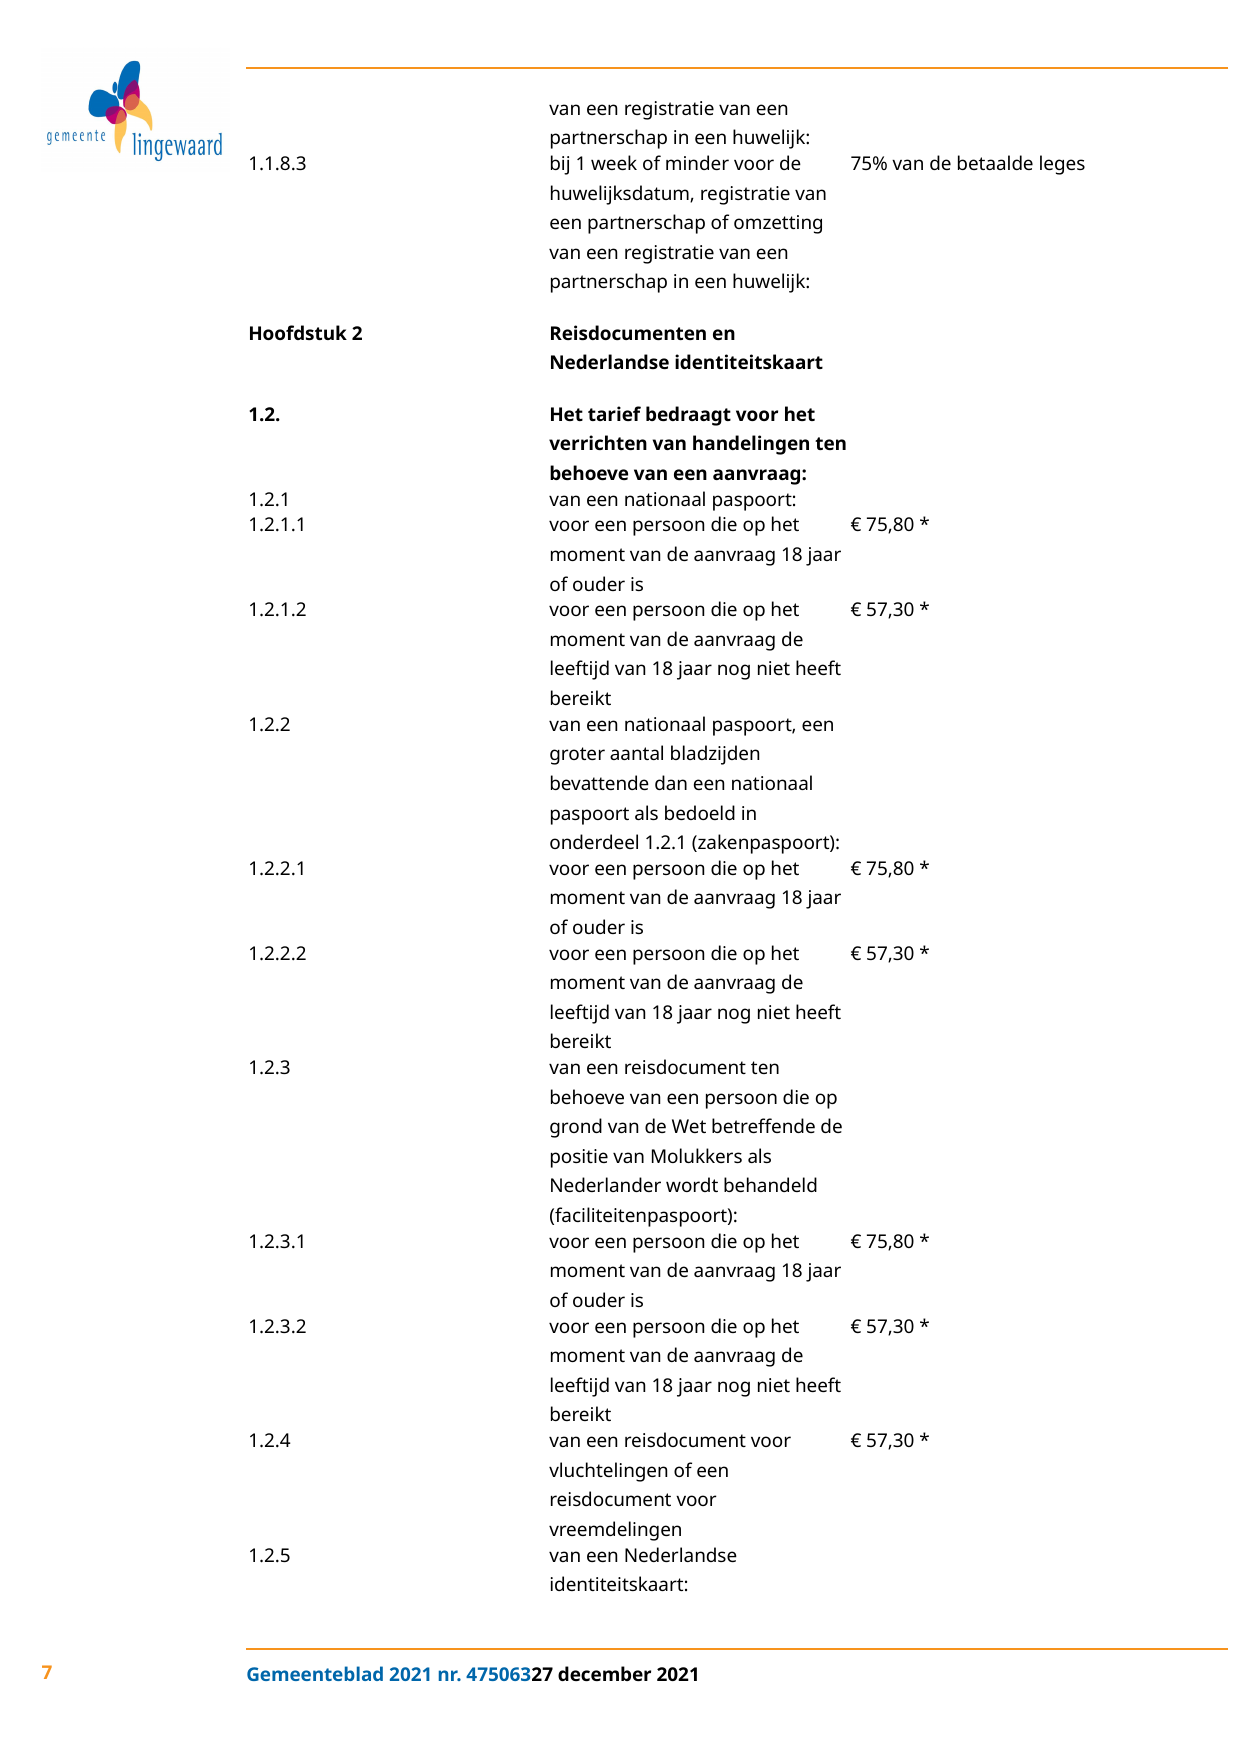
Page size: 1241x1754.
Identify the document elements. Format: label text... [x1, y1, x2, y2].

table_cell [549, 294, 850, 320]
table_cell voor een persoon die op het moment van de aanvraag de leeftijd van 18 jaar nog niet heeft bereikt [549, 940, 850, 1054]
table_cell [850, 711, 1152, 855]
table_cell 1.2.4 [248, 1428, 549, 1542]
table_cell van een nationaal paspoort: [549, 486, 850, 512]
table_cell [850, 1542, 1152, 1597]
table_cell [850, 401, 1152, 486]
table_cell 1.2.2 [248, 711, 549, 855]
table_cell 1.2. [248, 401, 549, 486]
table_cell € 57,30 * [850, 940, 1152, 1054]
table_cell [850, 320, 1152, 375]
table_cell voor een persoon die op het moment van de aanvraag de leeftijd van 18 jaar nog niet heeft bereikt [549, 596, 850, 711]
table_cell voor een persoon die op het moment van de aanvraag 18 jaar of ouder is [549, 855, 850, 940]
table_cell € 57,30 * [850, 1313, 1152, 1427]
table_cell € 75,80 * [850, 512, 1152, 596]
table_cell [248, 294, 549, 320]
table_cell 1.2.1 [248, 486, 549, 512]
table_cell 1.2.2.1 [248, 855, 549, 940]
picture [41, 47, 231, 172]
table_cell Het tarief bedraagt voor het verrichten van handelingen ten behoeve van een aanvraag: [549, 401, 850, 486]
table_cell 1.2.2.2 [248, 940, 549, 1054]
table_cell 1.2.5 [248, 1542, 549, 1597]
table_cell [549, 375, 850, 401]
table_cell € 57,30 * [850, 596, 1152, 711]
table_cell van een Nederlandse identiteitskaart: [549, 1542, 850, 1597]
table_cell Reisdocumenten en Nederlandse identiteitskaart [549, 320, 850, 375]
table_cell 1.2.3.1 [248, 1228, 549, 1313]
table_cell 1.2.1.2 [248, 596, 549, 711]
table_cell [850, 1054, 1152, 1228]
table_cell voor een persoon die op het moment van de aanvraag 18 jaar of ouder is [549, 512, 850, 596]
table_cell 1.2.1.1 [248, 512, 549, 596]
table_cell [248, 375, 549, 401]
table_cell [850, 95, 1152, 150]
table_cell [248, 95, 549, 150]
table_cell 1.2.3.2 [248, 1313, 549, 1427]
table_cell van een reisdocument ten behoeve van een persoon die op grond van de Wet betreffende de positie van Molukkers als Nederlander wordt behandeld (faciliteitenpaspoort): [549, 1054, 850, 1228]
table_cell Hoofdstuk 2 [248, 320, 549, 375]
table_cell [850, 375, 1152, 401]
table_cell van een reisdocument voor vluchtelingen of een reisdocument voor vreemdelingen [549, 1428, 850, 1542]
table_cell [850, 486, 1152, 512]
table_cell 1.1.8.3 [248, 150, 549, 294]
table_cell voor een persoon die op het moment van de aanvraag de leeftijd van 18 jaar nog niet heeft bereikt [549, 1313, 850, 1427]
table_cell bij 1 week of minder voor de huwelijksdatum, registratie van een partnerschap of omzetting van een registratie van een partnerschap in een huwelijk: [549, 150, 850, 294]
table_cell € 75,80 * [850, 1228, 1152, 1313]
table_cell van een registratie van een partnerschap in een huwelijk: [549, 95, 850, 150]
table_cell [850, 294, 1152, 320]
table_cell € 75,80 * [850, 855, 1152, 940]
table_cell van een nationaal paspoort, een groter aantal bladzijden bevattende dan een nationaal paspoort als bedoeld in onderdeel 1.2.1 (zakenpaspoort): [549, 711, 850, 855]
table_cell voor een persoon die op het moment van de aanvraag 18 jaar of ouder is [549, 1228, 850, 1313]
table_cell € 57,30 * [850, 1428, 1152, 1542]
table_cell 1.2.3 [248, 1054, 549, 1228]
table_cell 75% van de betaalde leges [850, 150, 1152, 294]
